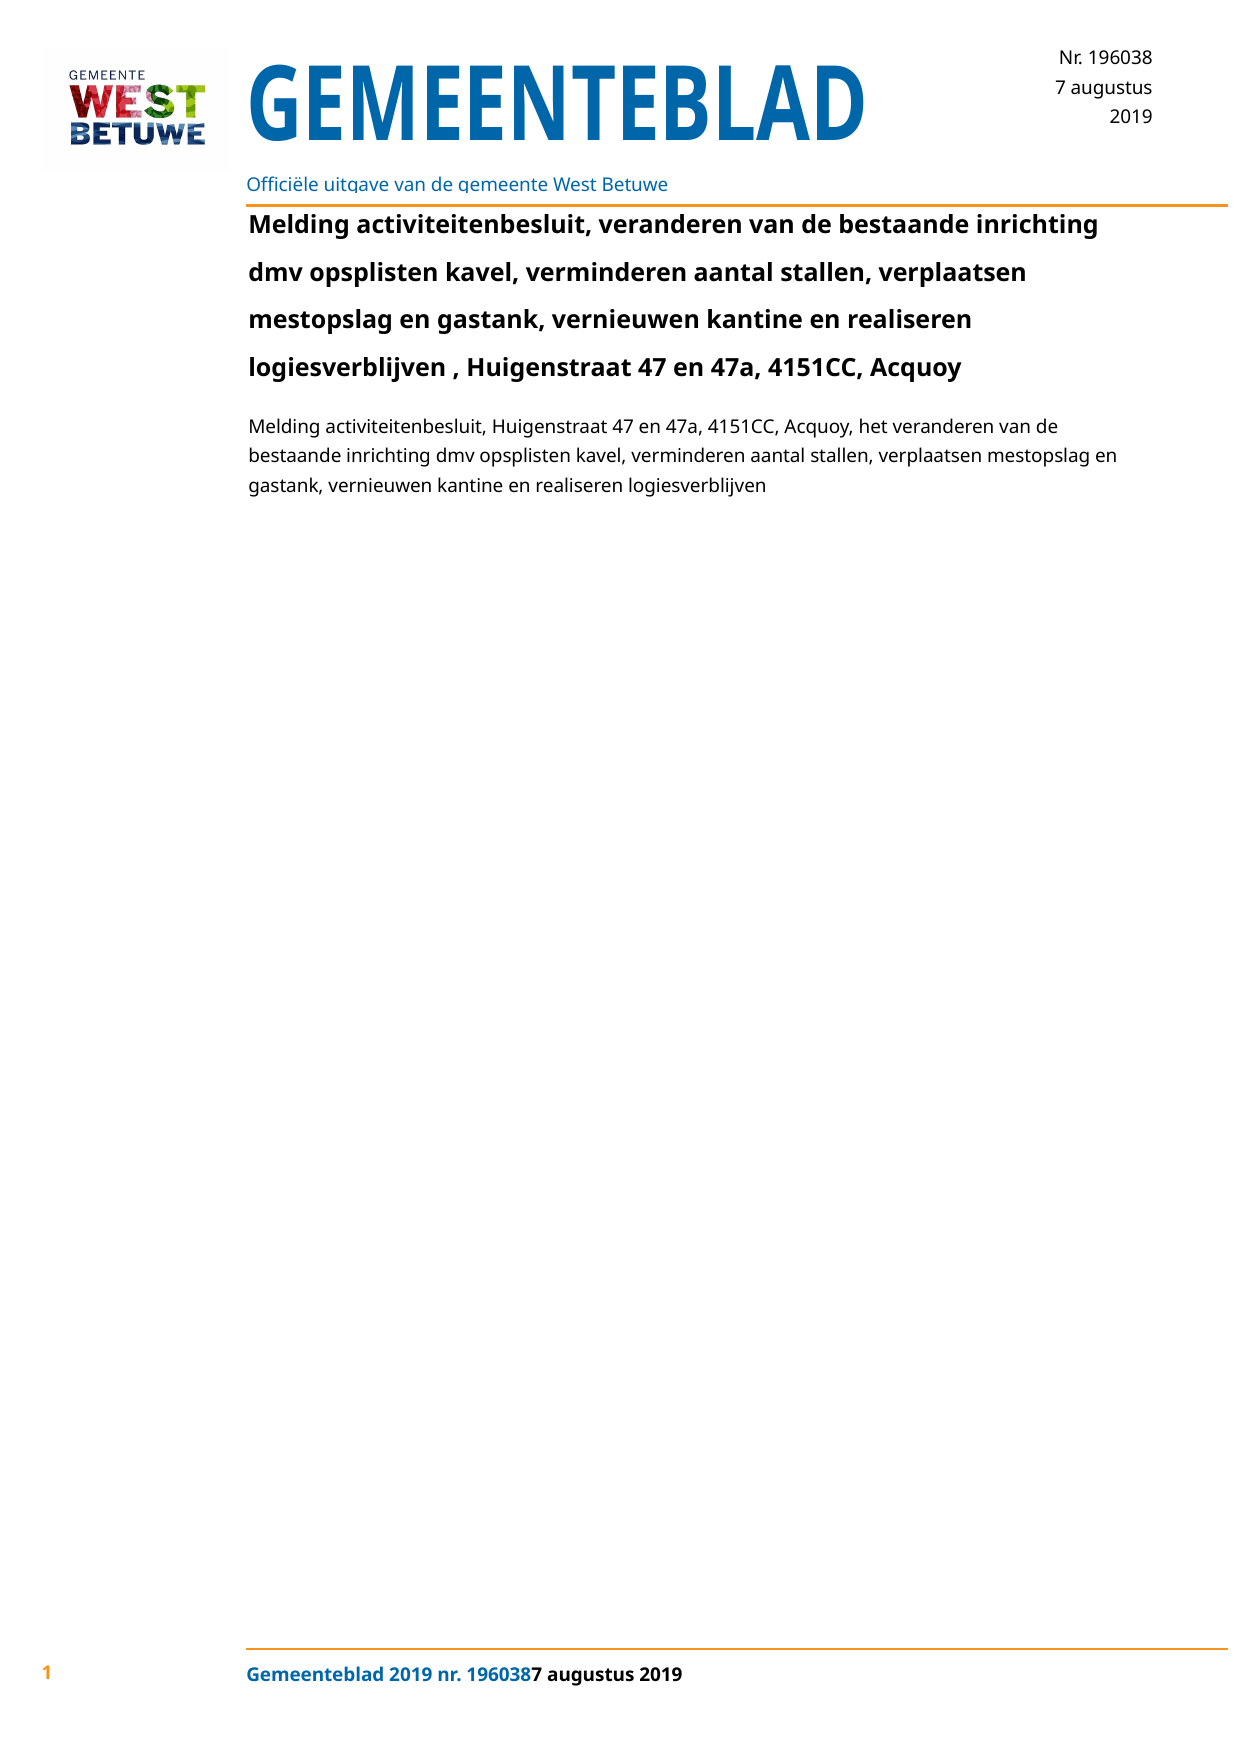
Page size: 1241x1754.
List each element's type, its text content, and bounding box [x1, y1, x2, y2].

text Melding activiteitenbesluit, veranderen van de bestaande inrichting dmv opsplisten kavel, verminderen aantal stallen, verplaatsen mestopslag en gastank, vernieuwen kantine en realiseren logiesverblijven , Huigenstraat 47 en 47a, 4151CC, Acquoy [248, 207, 1152, 384]
picture [41, 47, 231, 172]
text Melding activiteitenbesluit, Huigenstraat 47 en 47a, 4151CC, Acquoy, het veranderen van de bestaande inrichting dmv opsplisten kavel, verminderen aantal stallen, verplaatsen mestopslag en gastank, vernieuwen kantine en realiseren logiesverblijven [248, 413, 1152, 498]
